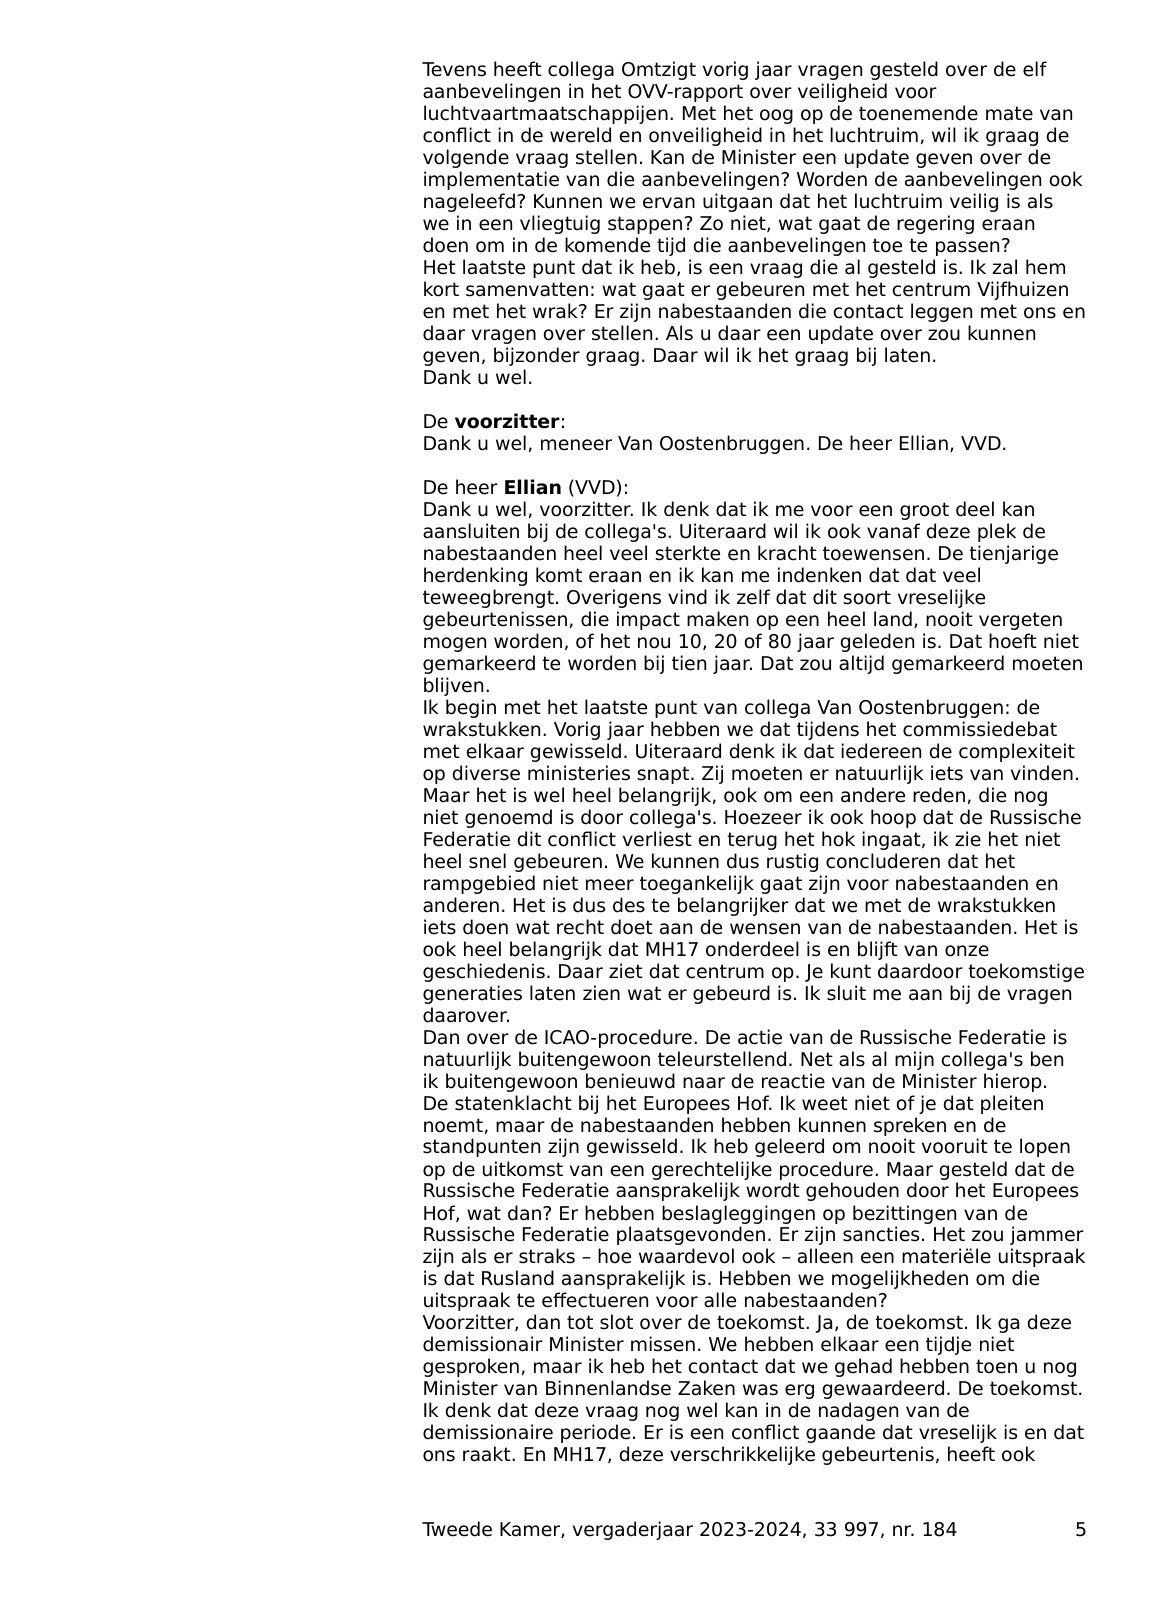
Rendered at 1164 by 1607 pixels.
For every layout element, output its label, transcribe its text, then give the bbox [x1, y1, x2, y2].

text Ik begin met het laatste punt van collega Van Oostenbruggen: de wrakstukken. Vorig jaar hebben we dat tijdens het commissiedebat met elkaar gewisseld. Uiteraard denk ik dat iedereen de complexiteit op diverse ministeries snapt. Zij moeten er natuurlijk iets van vinden. Maar het is wel heel belangrijk, ook om een andere reden, die nog niet genoemd is door collega's. Hoezeer ik ook hoop dat de Russische Federatie dit conflict verliest en terug het hok ingaat, ik zie het niet heel snel gebeuren. We kunnen dus rustig concluderen dat het rampgebied niet meer toegankelijk gaat zijn voor nabestaanden en anderen. Het is dus des te belangrijker dat we met de wrakstukken iets doen wat recht doet aan de wensen van de nabestaanden. Het is ook heel belangrijk dat MH17 onderdeel is en blijft van onze geschiedenis. Daar ziet dat centrum op. Je kunt daardoor toekomstige generaties laten zien wat er gebeurd is. Ik sluit me aan bij de vragen daarover. [422, 697, 1087, 1027]
text Dan over de ICAO-procedure. De actie van de Russische Federatie is natuurlijk buitengewoon teleurstellend. Net als al mijn collega's ben ik buitengewoon benieuwd naar de reactie van de Minister hierop. [422, 1027, 1087, 1092]
text De heer Ellian (VVD): [422, 477, 1087, 499]
text Dank u wel, voorzitter. Ik denk dat ik me voor een groot deel kan aansluiten bij de collega's. Uiteraard wil ik ook vanaf deze plek de nabestaanden heel veel sterkte en kracht toewensen. De tienjarige herdenking komt eraan en ik kan me indenken dat dat veel teweegbrengt. Overigens vind ik zelf dat dit soort vreselijke gebeurtenissen, die impact maken op een heel land, nooit vergeten mogen worden, of het nou 10, 20 of 80 jaar geleden is. Dat hoeft niet gemarkeerd te worden bij tien jaar. Dat zou altijd gemarkeerd moeten blijven. [422, 499, 1087, 697]
text Dank u wel. [422, 367, 1087, 389]
text Tevens heeft collega Omtzigt vorig jaar vragen gesteld over de elf aanbevelingen in het OVV-rapport over veiligheid voor luchtvaartmaatschappijen. Met het oog op de toenemende mate van conflict in de wereld en onveiligheid in het luchtruim, wil ik graag de volgende vraag stellen. Kan de Minister een update geven over de implementatie van die aanbevelingen? Worden de aanbevelingen ook nageleefd? Kunnen we ervan uitgaan dat het luchtruim veilig is als we in een vliegtuig stappen? Zo niet, wat gaat de regering eraan doen om in de komende tijd die aanbevelingen toe te passen? [422, 59, 1087, 257]
text Dank u wel, meneer Van Oostenbruggen. De heer Ellian, VVD. [422, 433, 1087, 455]
text Het laatste punt dat ik heb, is een vraag die al gesteld is. Ik zal hem kort samenvatten: wat gaat er gebeuren met het centrum Vijfhuizen en met het wrak? Er zijn nabestaanden die contact leggen met ons en daar vragen over stellen. Als u daar een update over zou kunnen geven, bijzonder graag. Daar wil ik het graag bij laten. [422, 257, 1087, 367]
text Voorzitter, dan tot slot over de toekomst. Ja, de toekomst. Ik ga deze demissionair Minister missen. We hebben elkaar een tijdje niet gesproken, maar ik heb het contact dat we gehad hebben toen u nog Minister van Binnenlandse Zaken was erg gewaardeerd. De toekomst. Ik denk dat deze vraag nog wel kan in de nadagen van de demissionaire periode. Er is een conflict gaande dat vreselijk is en dat ons raakt. En MH17, deze verschrikkelijke gebeurtenis, heeft ook [422, 1312, 1087, 1466]
text De statenklacht bij het Europees Hof. Ik weet niet of je dat pleiten noemt, maar de nabestaanden hebben kunnen spreken en de standpunten zijn gewisseld. Ik heb geleerd om nooit vooruit te lopen op de uitkomst van een gerechtelijke procedure. Maar gesteld dat de Russische Federatie aansprakelijk wordt gehouden door het Europees Hof, wat dan? Er hebben beslagleggingen op bezittingen van de Russische Federatie plaatsgevonden. Er zijn sancties. Het zou jammer zijn als er straks – hoe waardevol ook – alleen een materiële uitspraak is dat Rusland aansprakelijk is. Hebben we mogelijkheden om die uitspraak te effectueren voor alle nabestaanden? [422, 1092, 1087, 1312]
text De voorzitter: [422, 411, 1087, 433]
